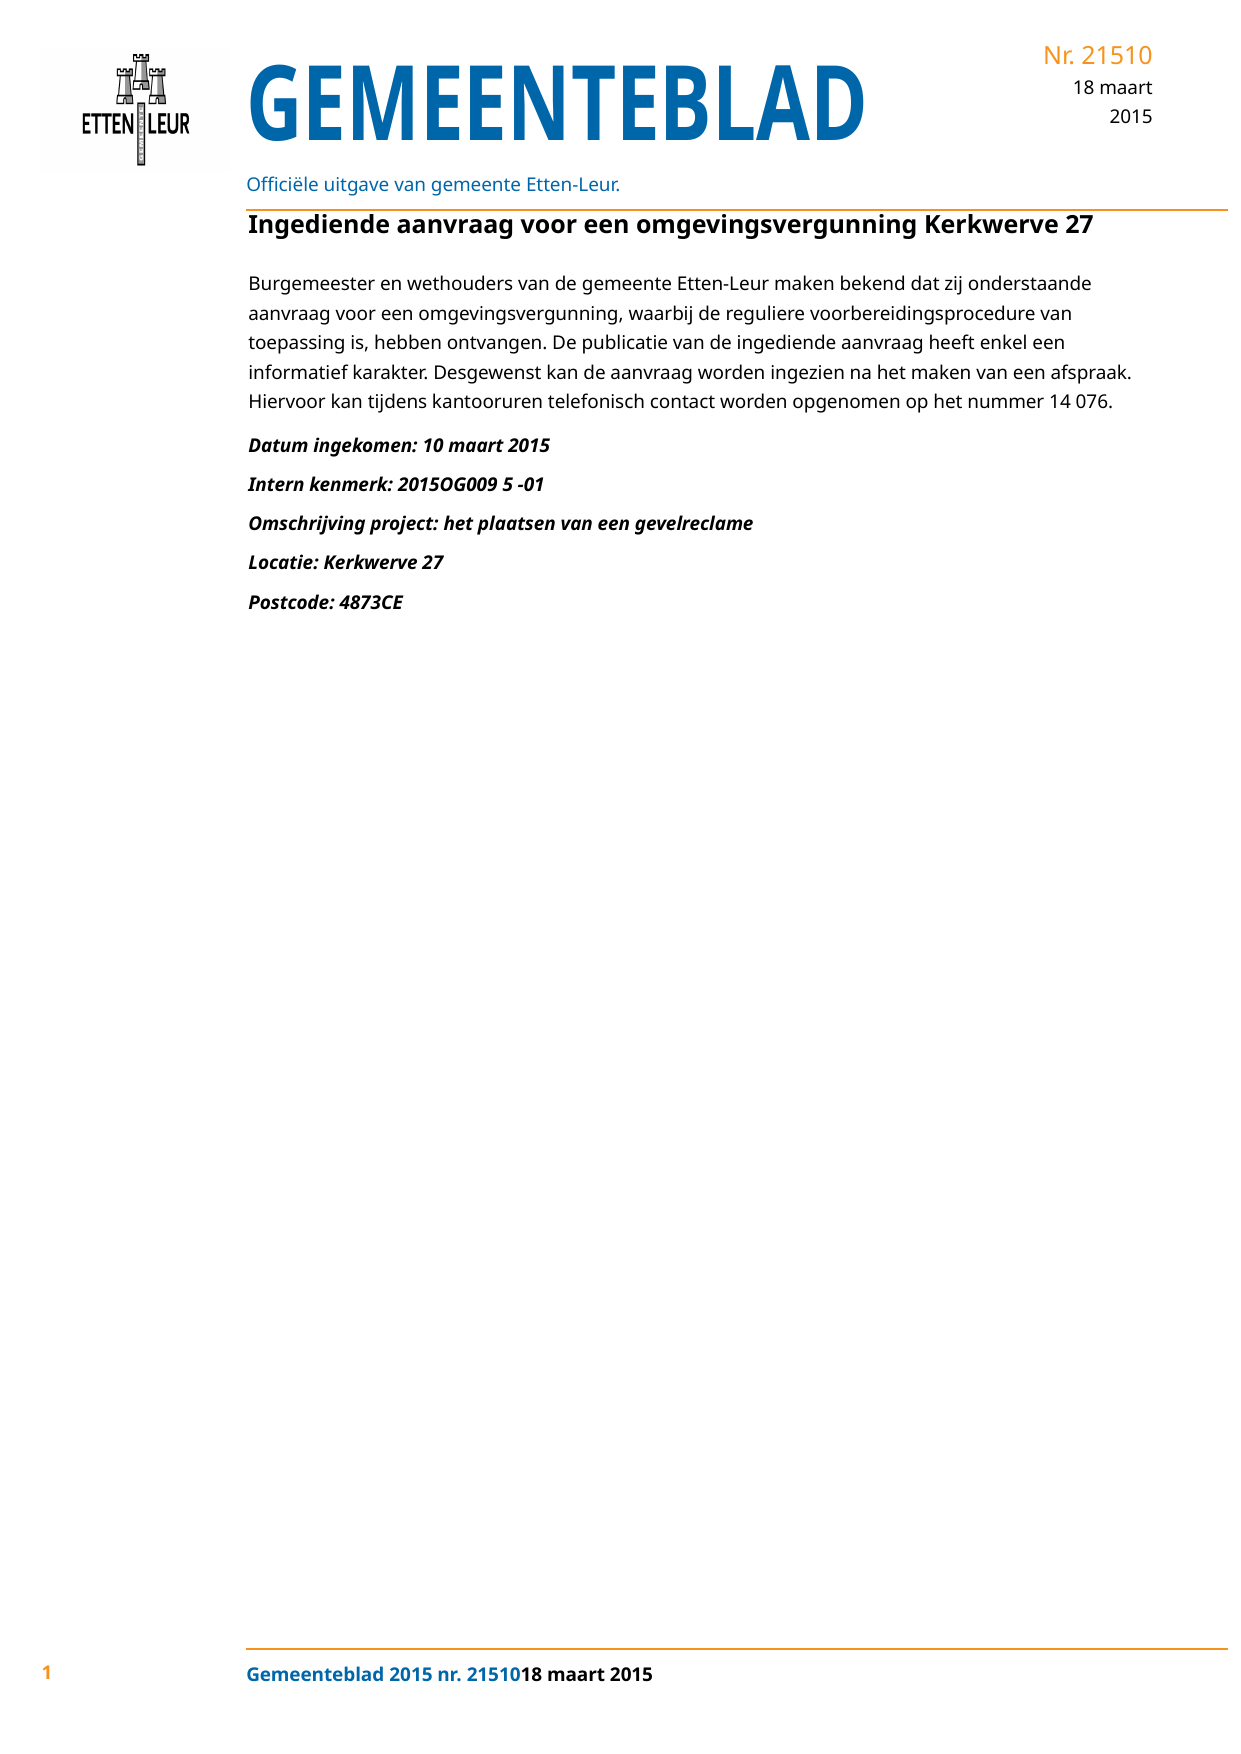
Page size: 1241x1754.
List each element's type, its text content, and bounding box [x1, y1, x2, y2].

text Ingediende aanvraag voor een omgevingsvergunning Kerkwerve 27 [248, 211, 1152, 241]
text Omschrijving project: het plaatsen van een gevelreclame [248, 510, 1152, 536]
text Intern kenmerk: 2015OG009 5 -01 [248, 471, 1152, 497]
text Locatie: Kerkwerve 27 [248, 549, 1152, 575]
picture [41, 47, 231, 172]
text Datum ingekomen: 10 maart 2015 [248, 432, 1152, 457]
text Burgemeester en wethouders van de gemeente Etten-Leur maken bekend dat zij onderstaande aanvraag voor een omgevingsvergunning, waarbij de reguliere voorbereidingsprocedure van toepassing is, hebben ontvangen. De publicatie van de ingediende aanvraag heeft enkel een informatief karakter. Desgewenst kan de aanvraag worden ingezien na het maken van een afspraak. Hiervoor kan tijdens kantooruren telefonisch contact worden opgenomen op het nummer 14 076. [248, 270, 1152, 414]
text Postcode: 4873CE [248, 589, 1152, 614]
